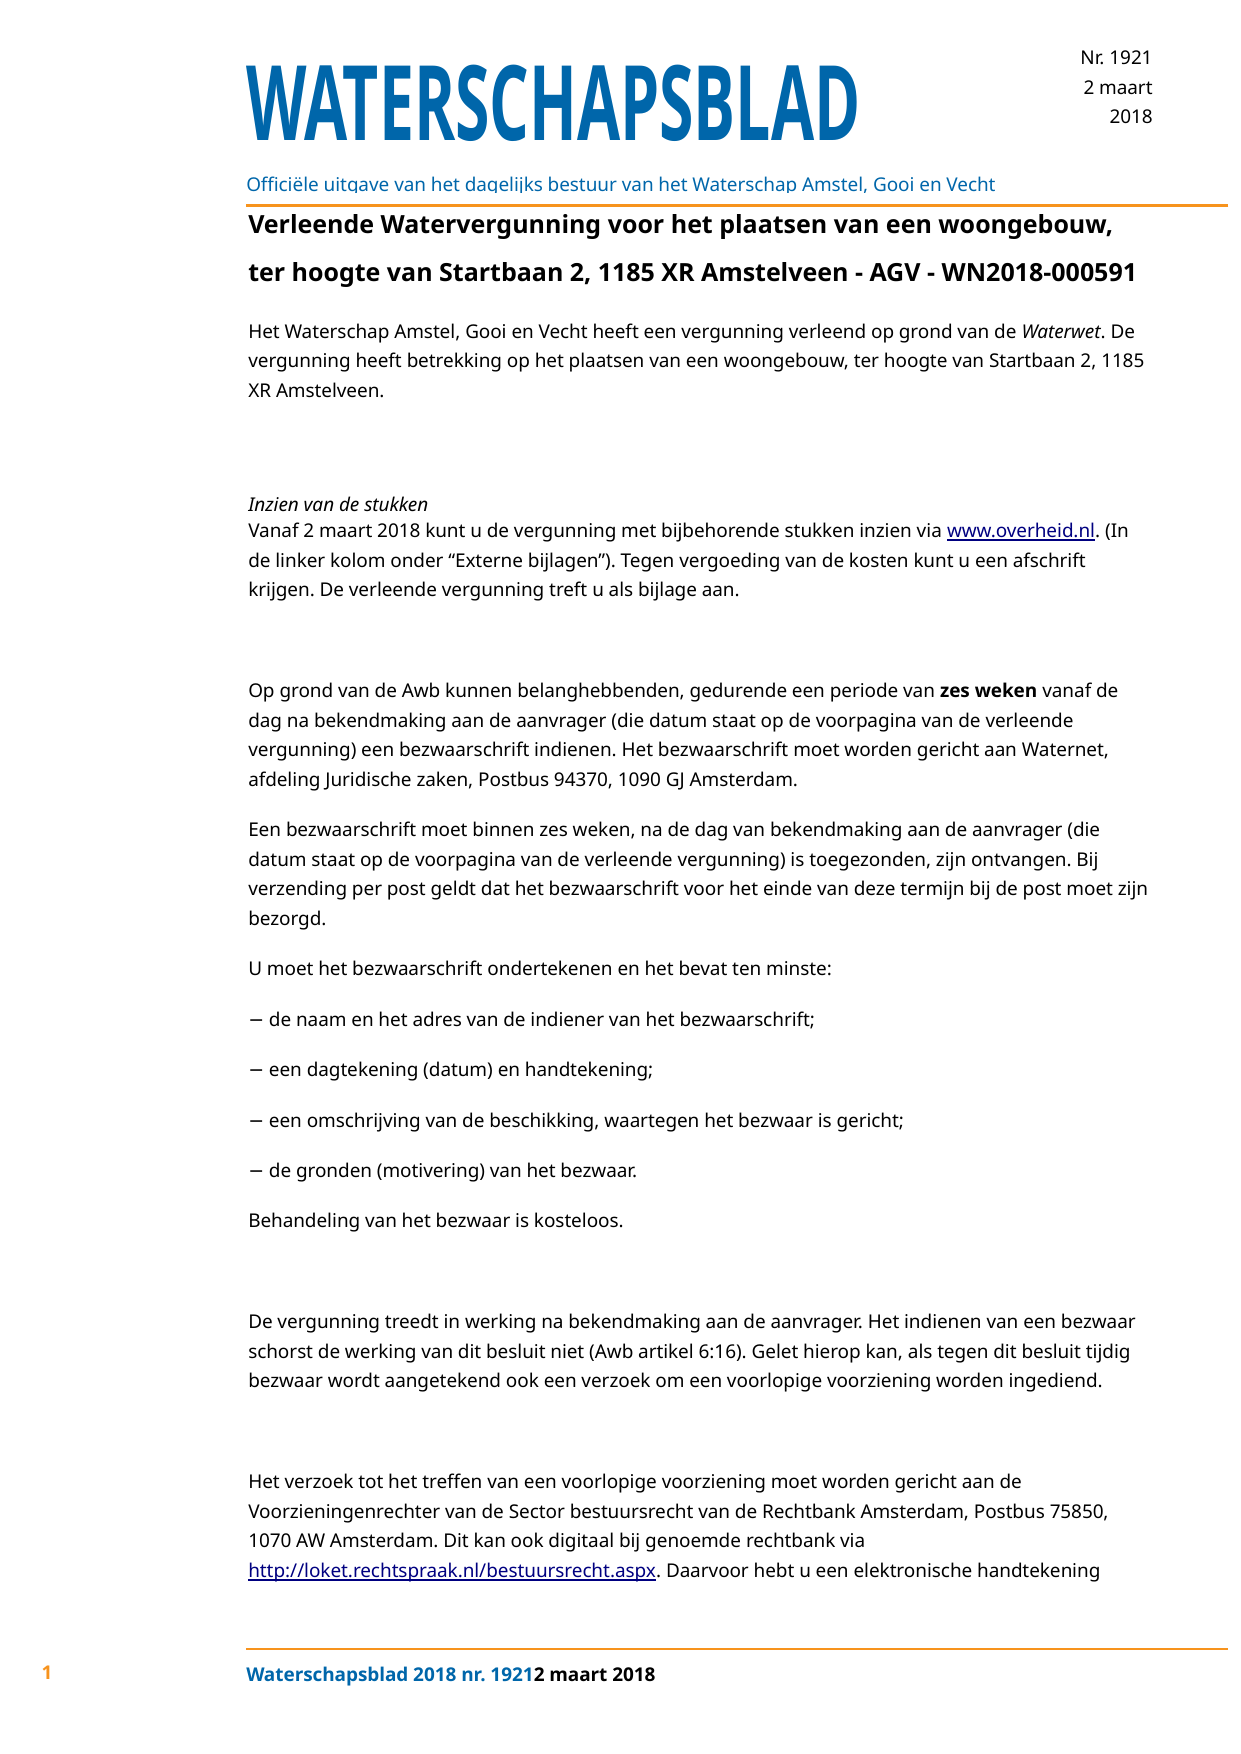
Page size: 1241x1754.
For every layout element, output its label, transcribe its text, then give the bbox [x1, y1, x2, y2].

text − de gronden (motivering) van het bezwaar. [248, 1157, 1152, 1183]
text − een dagtekening (datum) en handtekening; [248, 1056, 1152, 1082]
text U moet het bezwaarschrift ondertekenen en het bevat ten minste: [248, 956, 1152, 981]
picture [41, 47, 231, 172]
text Het Waterschap Amstel, Gooi en Vecht heeft een vergunning verleend op grond van de Waterwet. De vergunning heeft betrekking op het plaatsen van een woongebouw, ter hoogte van Startbaan 2, 1185 XR Amstelveen. [248, 318, 1152, 403]
text Verleende Watervergunning voor het plaatsen van een woongebouw, ter hoogte van Startbaan 2, 1185 XR Amstelveen - AGV - WN2018-000591 [248, 207, 1152, 288]
text Vanaf 2 maart 2018 kunt u de vergunning met bijbehorende stukken inzien via www.overheid.nl. (In de linker kolom onder “Externe bijlagen”). Tegen vergoeding van de kosten kunt u een afschrift krijgen. De verleende vergunning treft u als bijlage aan. [248, 517, 1152, 602]
text − een omschrijving van de beschikking, waartegen het bezwaar is gericht; [248, 1107, 1152, 1132]
text Inzien van de stukken [248, 491, 1152, 517]
text Het verzoek tot het treffen van een voorlopige voorziening moet worden gericht aan de Voorzieningenrechter van de Sector bestuursrecht van de Rechtbank Amsterdam, Postbus 75850, 1070 AW Amsterdam. Dit kan ook digitaal bij genoemde rechtbank via http://loket.rechtspraak.nl/bestuursrecht.aspx. Daarvoor hebt u een elektronische handtekening [248, 1468, 1152, 1583]
text De vergunning treedt in werking na bekendmaking aan de aanvrager. Het indienen van een bezwaar schorst de werking van dit besluit niet (Awb artikel 6:16). Gelet hierop kan, als tegen dit besluit tijdig bezwaar wordt aangetekend ook een verzoek om een voorlopige voorziening worden ingediend. [248, 1308, 1152, 1393]
text Een bezwaarschrift moet binnen zes weken, na de dag van bekendmaking aan de aanvrager (die datum staat op de voorpagina van de verleende vergunning) is toegezonden, zijn ontvangen. Bij verzending per post geldt dat het bezwaarschrift voor het einde van deze termijn bij de post moet zijn bezorgd. [248, 816, 1152, 931]
text − de naam en het adres van de indiener van het bezwaarschrift; [248, 1006, 1152, 1032]
text Behandeling van het bezwaar is kosteloos. [248, 1208, 1152, 1233]
text Op grond van de Awb kunnen belanghebbenden, gedurende een periode van zes weken vanaf de dag na bekendmaking aan de aanvrager (die datum staat op de voorpagina van de verleende vergunning) een bezwaarschrift indienen. Het bezwaarschrift moet worden gericht aan Waternet, afdeling Juridische zaken, Postbus 94370, 1090 GJ Amsterdam. [248, 677, 1152, 792]
